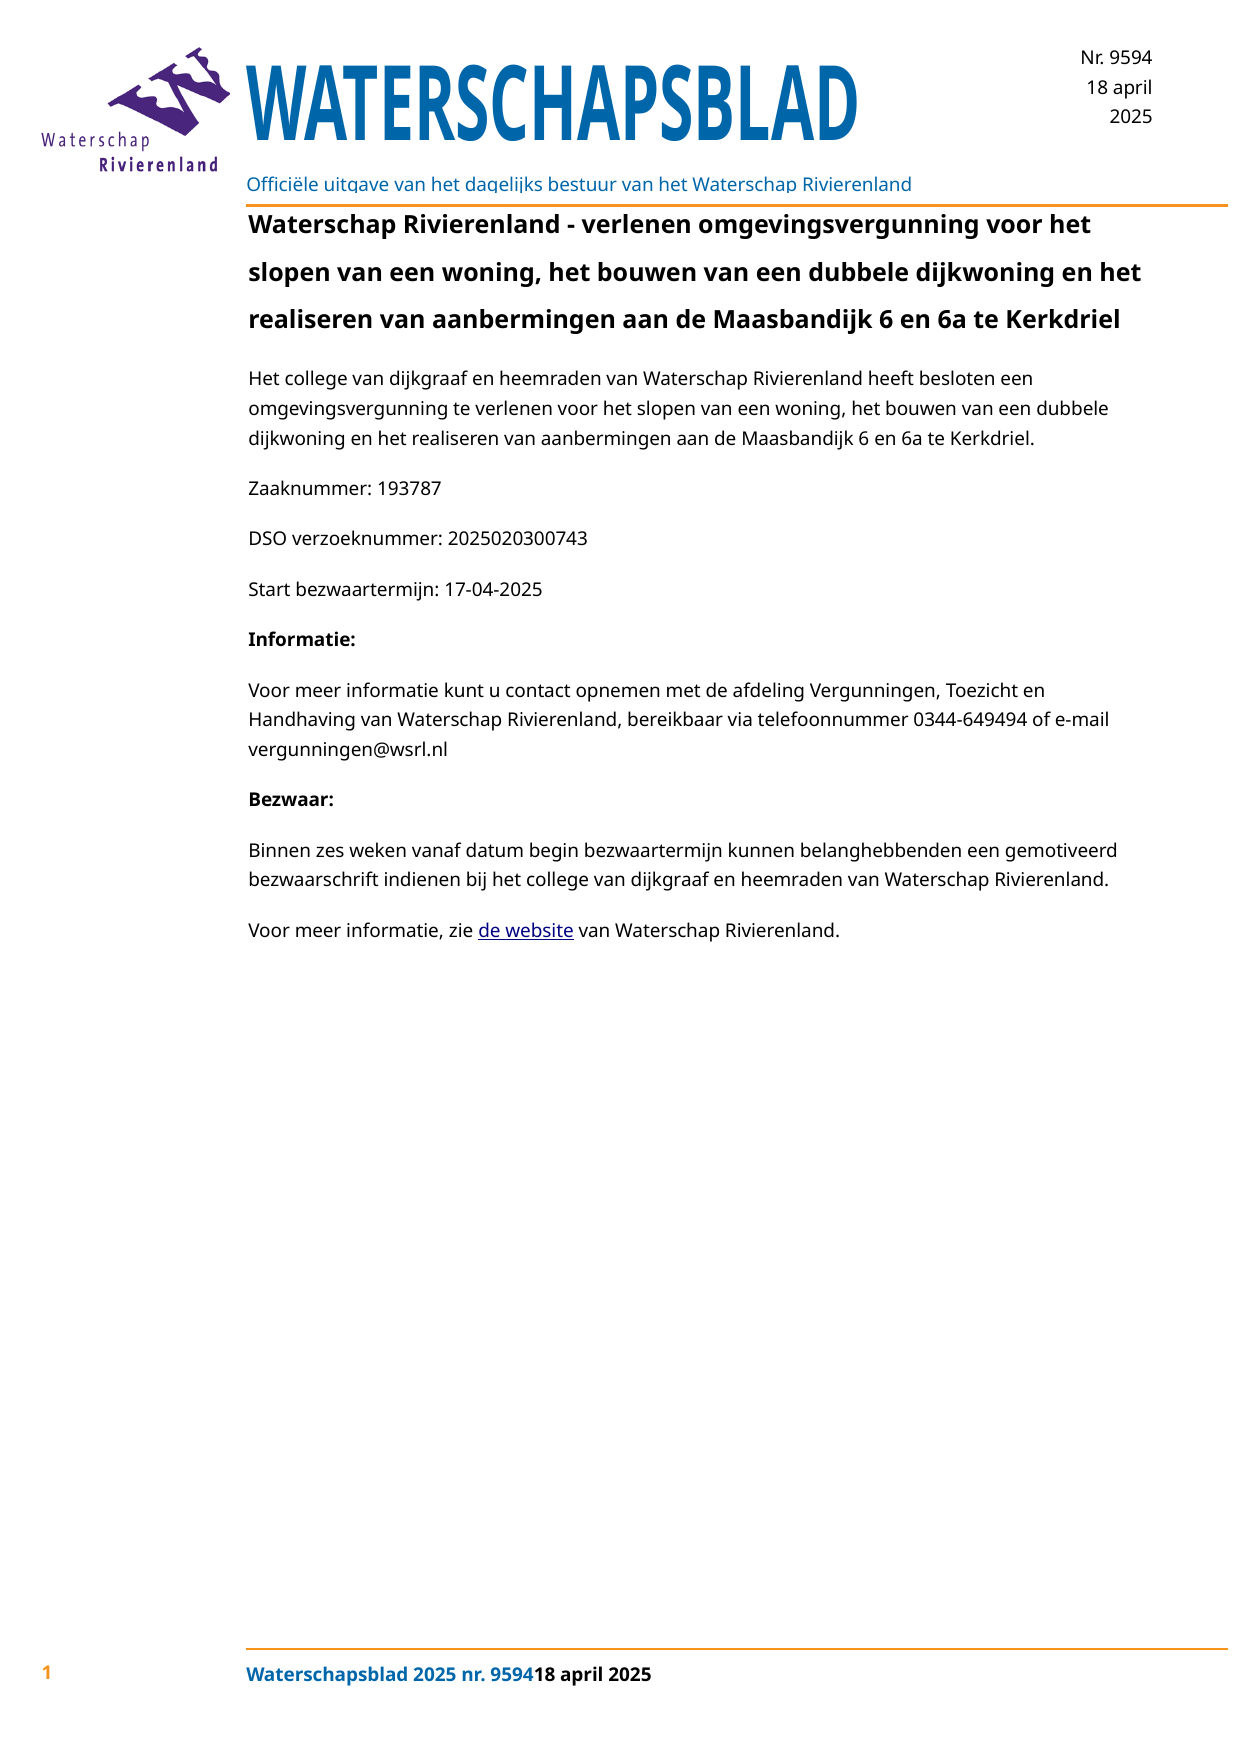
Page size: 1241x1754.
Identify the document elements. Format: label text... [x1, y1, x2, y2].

text Zaaknummer: 193787 [248, 475, 1152, 501]
picture [41, 47, 231, 172]
text Het college van dijkgraaf en heemraden van Waterschap Rivierenland heeft besloten een omgevingsvergunning te verlenen voor het slopen van een woning, het bouwen van een dubbele dijkwoning en het realiseren van aanbermingen aan de Maasbandijk 6 en 6a te Kerkdriel. [248, 366, 1152, 450]
text Binnen zes weken vanaf datum begin bezwaartermijn kunnen belanghebbenden een gemotiveerd bezwaarschrift indienen bij het college van dijkgraaf en heemraden van Waterschap Rivierenland. [248, 837, 1152, 892]
text Voor meer informatie kunt u contact opnemen met de afdeling Vergunningen, Toezicht en Handhaving van Waterschap Rivierenland, bereikbaar via telefoonnummer 0344-649494 of e-mail vergunningen@wsrl.nl [248, 677, 1152, 762]
text DSO verzoeknummer: 2025020300743 [248, 526, 1152, 551]
text Informatie: [248, 626, 1152, 652]
text Waterschap Rivierenland - verlenen omgevingsvergunning voor het slopen van een woning, het bouwen van een dubbele dijkwoning en het realiseren van aanbermingen aan de Maasbandijk 6 en 6a te Kerkdriel [248, 207, 1152, 336]
text Voor meer informatie, zie de website van Waterschap Rivierenland. [248, 917, 1152, 942]
text Start bezwaartermijn: 17-04-2025 [248, 576, 1152, 602]
text Bezwaar: [248, 786, 1152, 812]
